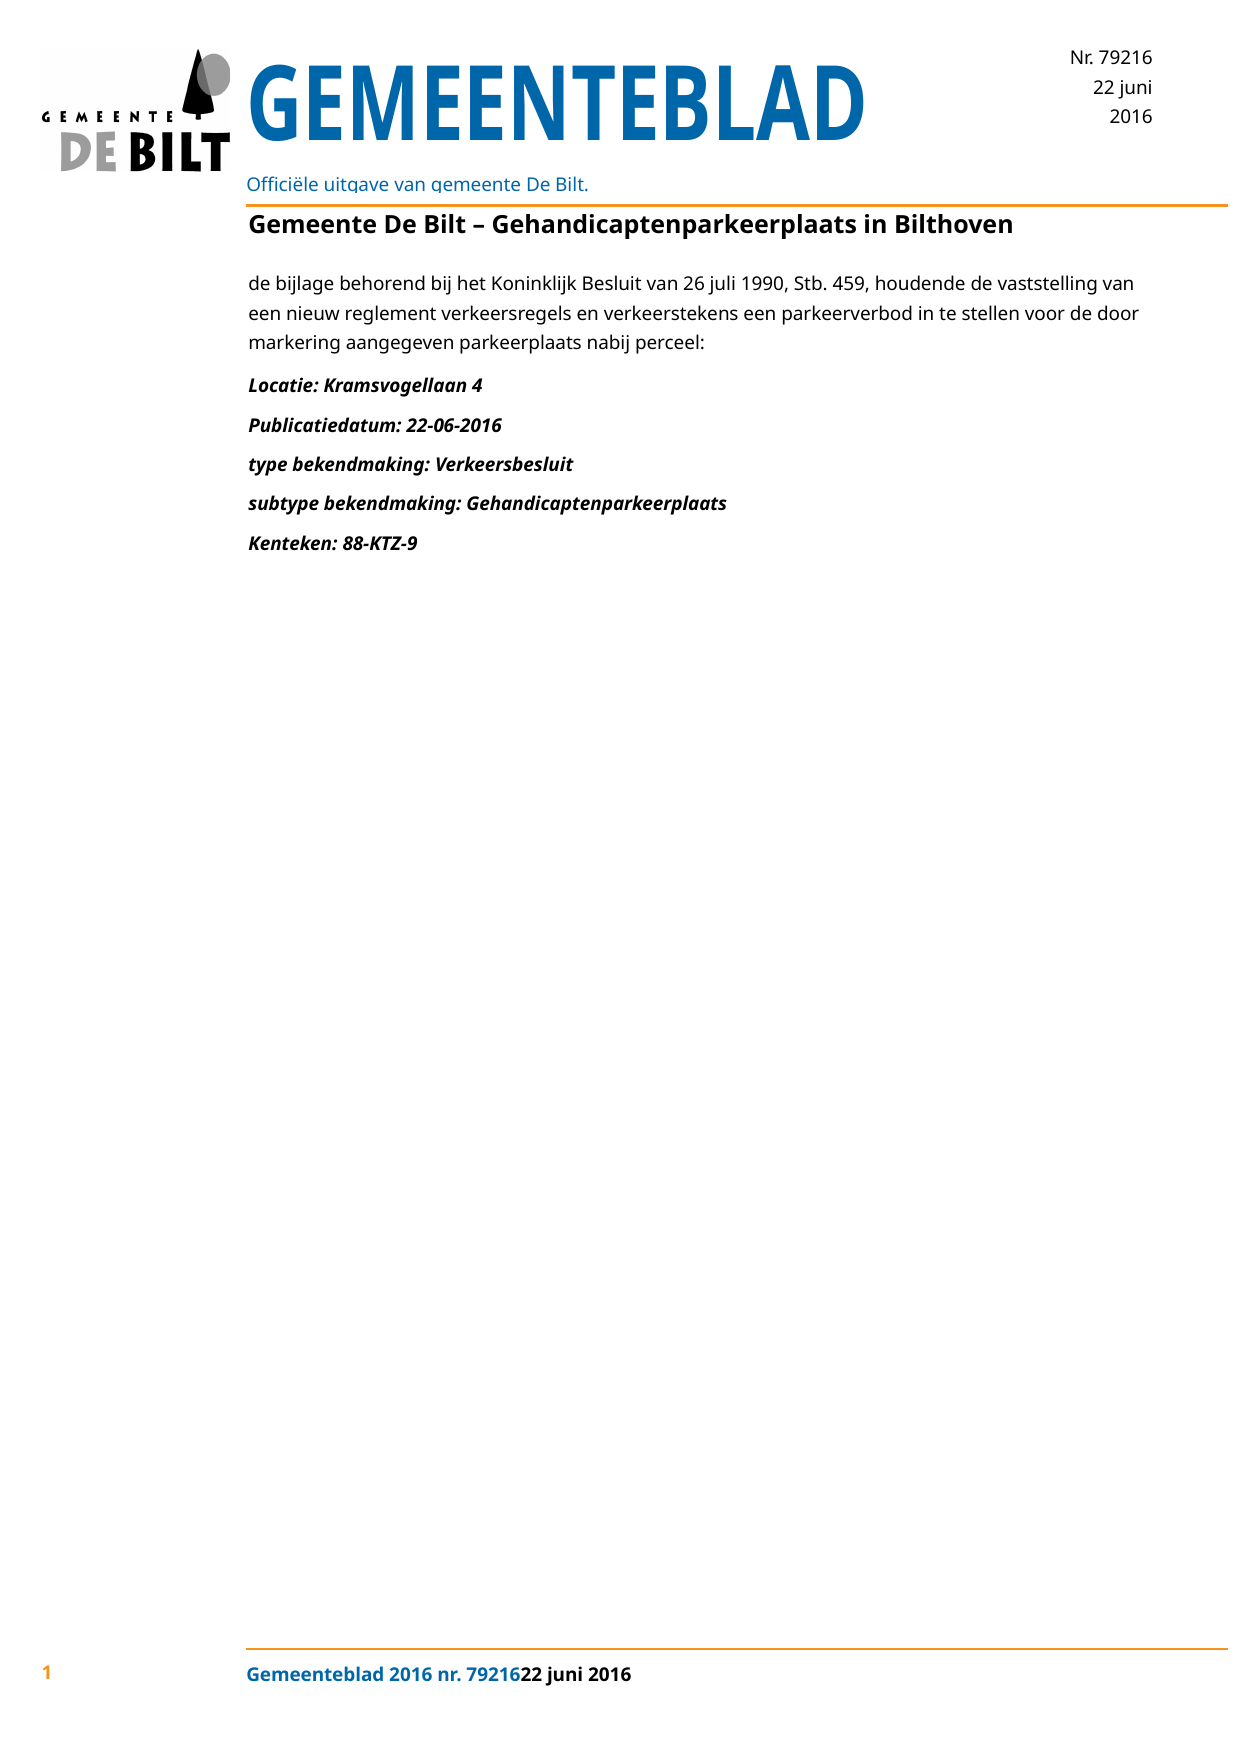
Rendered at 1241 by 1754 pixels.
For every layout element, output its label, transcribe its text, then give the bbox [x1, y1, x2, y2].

picture [41, 47, 231, 172]
text Publicatiedatum: 22-06-2016 [248, 412, 1152, 438]
text Gemeente De Bilt – Gehandicaptenparkeerplaats in Bilthoven [248, 207, 1152, 241]
text type bekendmaking: Verkeersbesluit [248, 451, 1152, 477]
text subtype bekendmaking: Gehandicaptenparkeerplaats [248, 490, 1152, 516]
text Kenteken: 88-KTZ-9 [248, 530, 1152, 555]
text Locatie: Kramsvogellaan 4 [248, 373, 1152, 398]
text de bijlage behorend bij het Koninklijk Besluit van 26 juli 1990, Stb. 459, houdende de vaststelling van een nieuw reglement verkeersregels en verkeerstekens een parkeerverbod in te stellen voor de door markering aangegeven parkeerplaats nabij perceel: [248, 270, 1152, 355]
